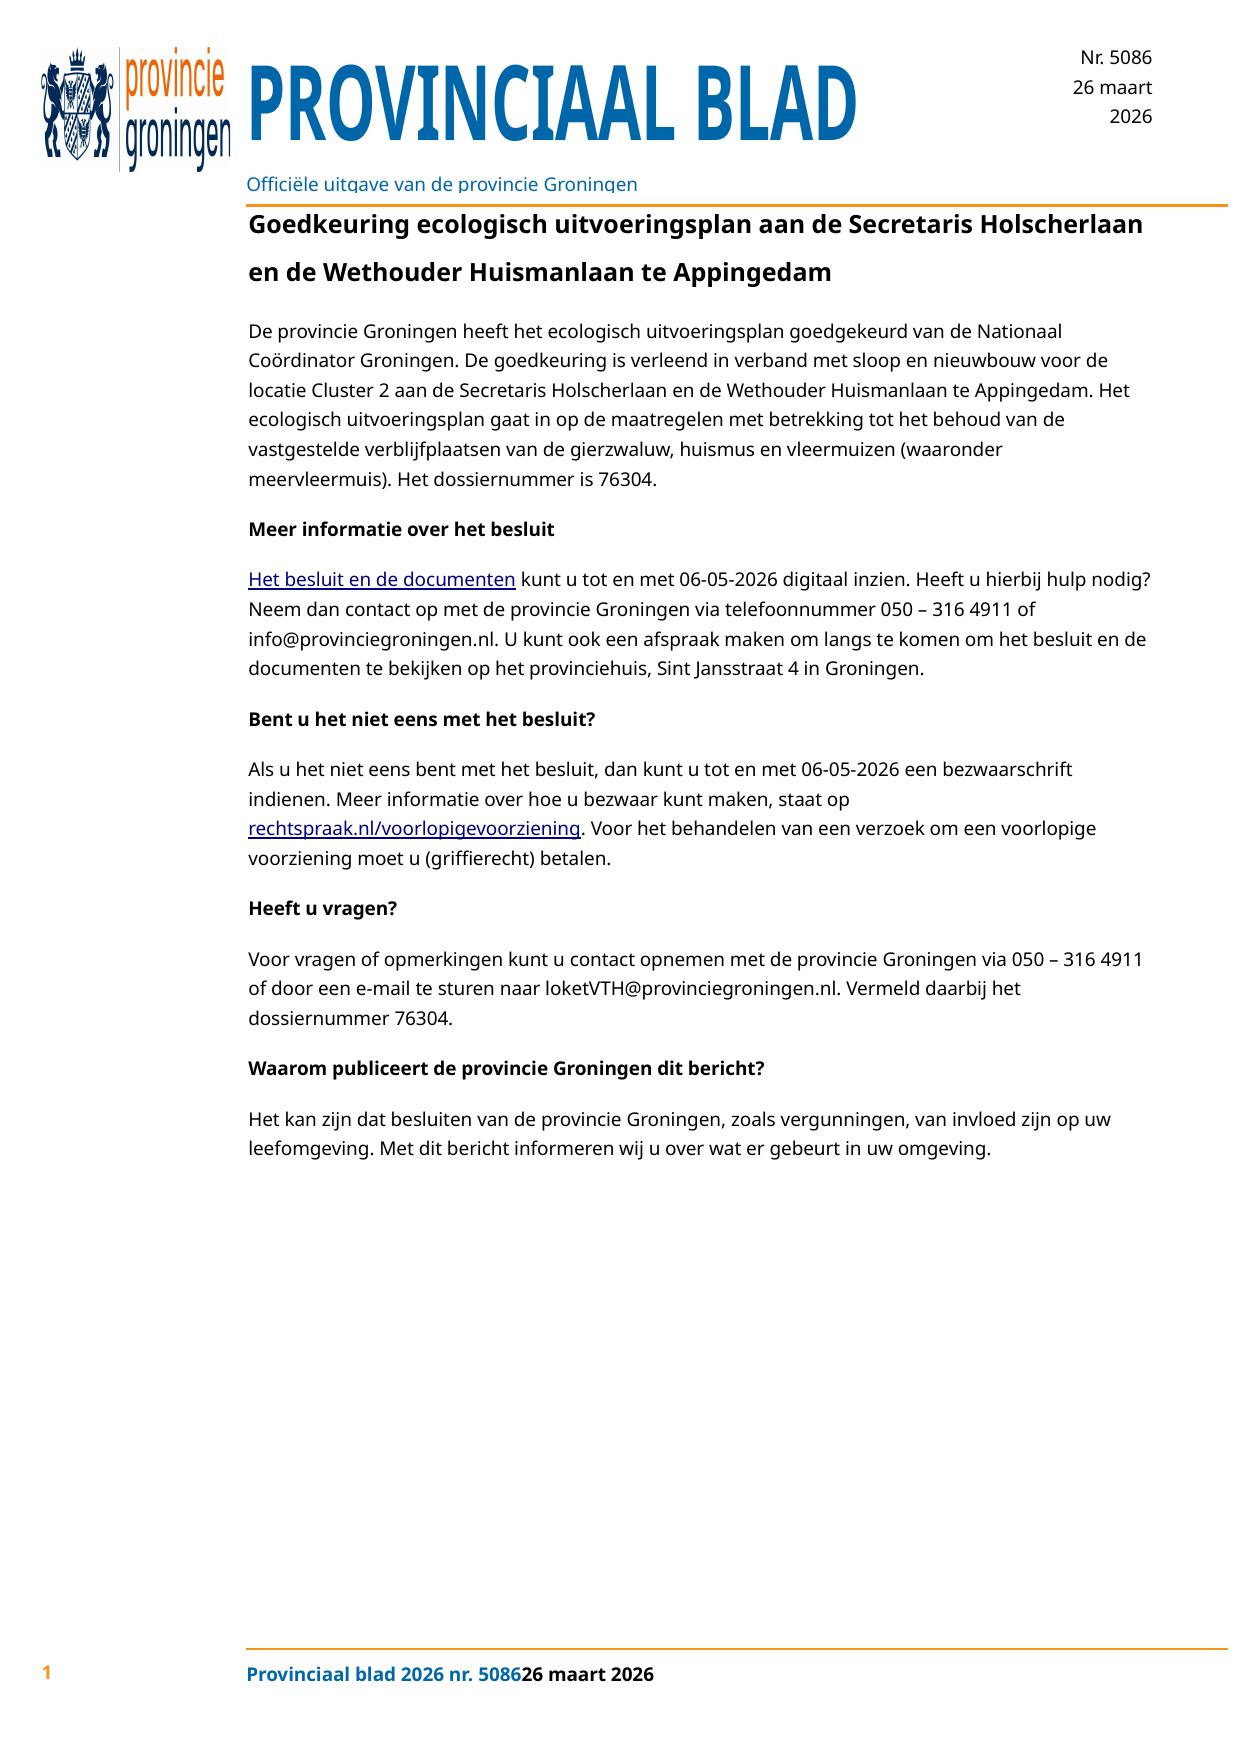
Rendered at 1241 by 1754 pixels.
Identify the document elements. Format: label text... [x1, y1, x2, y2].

text Bent u het niet eens met het besluit? [248, 706, 1152, 732]
text De provincie Groningen heeft het ecologisch uitvoeringsplan goedgekeurd van de Nationaal Coördinator Groningen. De goedkeuring is verleend in verband met sloop en nieuwbouw voor de locatie Cluster 2 aan de Secretaris Holscherlaan en de Wethouder Huismanlaan te Appingedam. Het ecologisch uitvoeringsplan gaat in op de maatregelen met betrekking tot het behoud van de vastgestelde verblijfplaatsen van de gierzwaluw, huismus en vleermuizen (waaronder meervleermuis). Het dossiernummer is 76304. [248, 318, 1152, 492]
text Het kan zijn dat besluiten van de provincie Groningen, zoals vergunningen, van invloed zijn op uw leefomgeving. Met dit bericht informeren wij u over wat er gebeurt in uw omgeving. [248, 1106, 1152, 1161]
text Voor vragen of opmerkingen kunt u contact opnemen met de provincie Groningen via 050 – 316 4911 of door een e-mail te sturen naar loketVTH@provinciegroningen.nl. Vermeld daarbij het dossiernummer 76304. [248, 946, 1152, 1031]
text Waarom publiceert de provincie Groningen dit bericht? [248, 1055, 1152, 1081]
text Heeft u vragen? [248, 895, 1152, 921]
text Goedkeuring ecologisch uitvoeringsplan aan de Secretaris Holscherlaan en de Wethouder Huismanlaan te Appingedam [248, 207, 1152, 288]
text Als u het niet eens bent met het besluit, dan kunt u tot en met 06-05-2026 een bezwaarschrift indienen. Meer informatie over hoe u bezwaar kunt maken, staat op rechtspraak.nl/voorlopigevoorziening. Voor het behandelen van een verzoek om een voorlopige voorziening moet u (griffierecht) betalen. [248, 756, 1152, 871]
picture [41, 47, 231, 172]
text Het besluit en de documenten kunt u tot en met 06-05-2026 digitaal inzien. Heeft u hierbij hulp nodig? Neem dan contact op met de provincie Groningen via telefoonnummer 050 – 316 4911 of info@provinciegroningen.nl. U kunt ook een afspraak maken om langs te komen om het besluit en de documenten te bekijken op het provinciehuis, Sint Jansstraat 4 in Groningen. [248, 567, 1152, 681]
text Meer informatie over het besluit [248, 516, 1152, 542]
